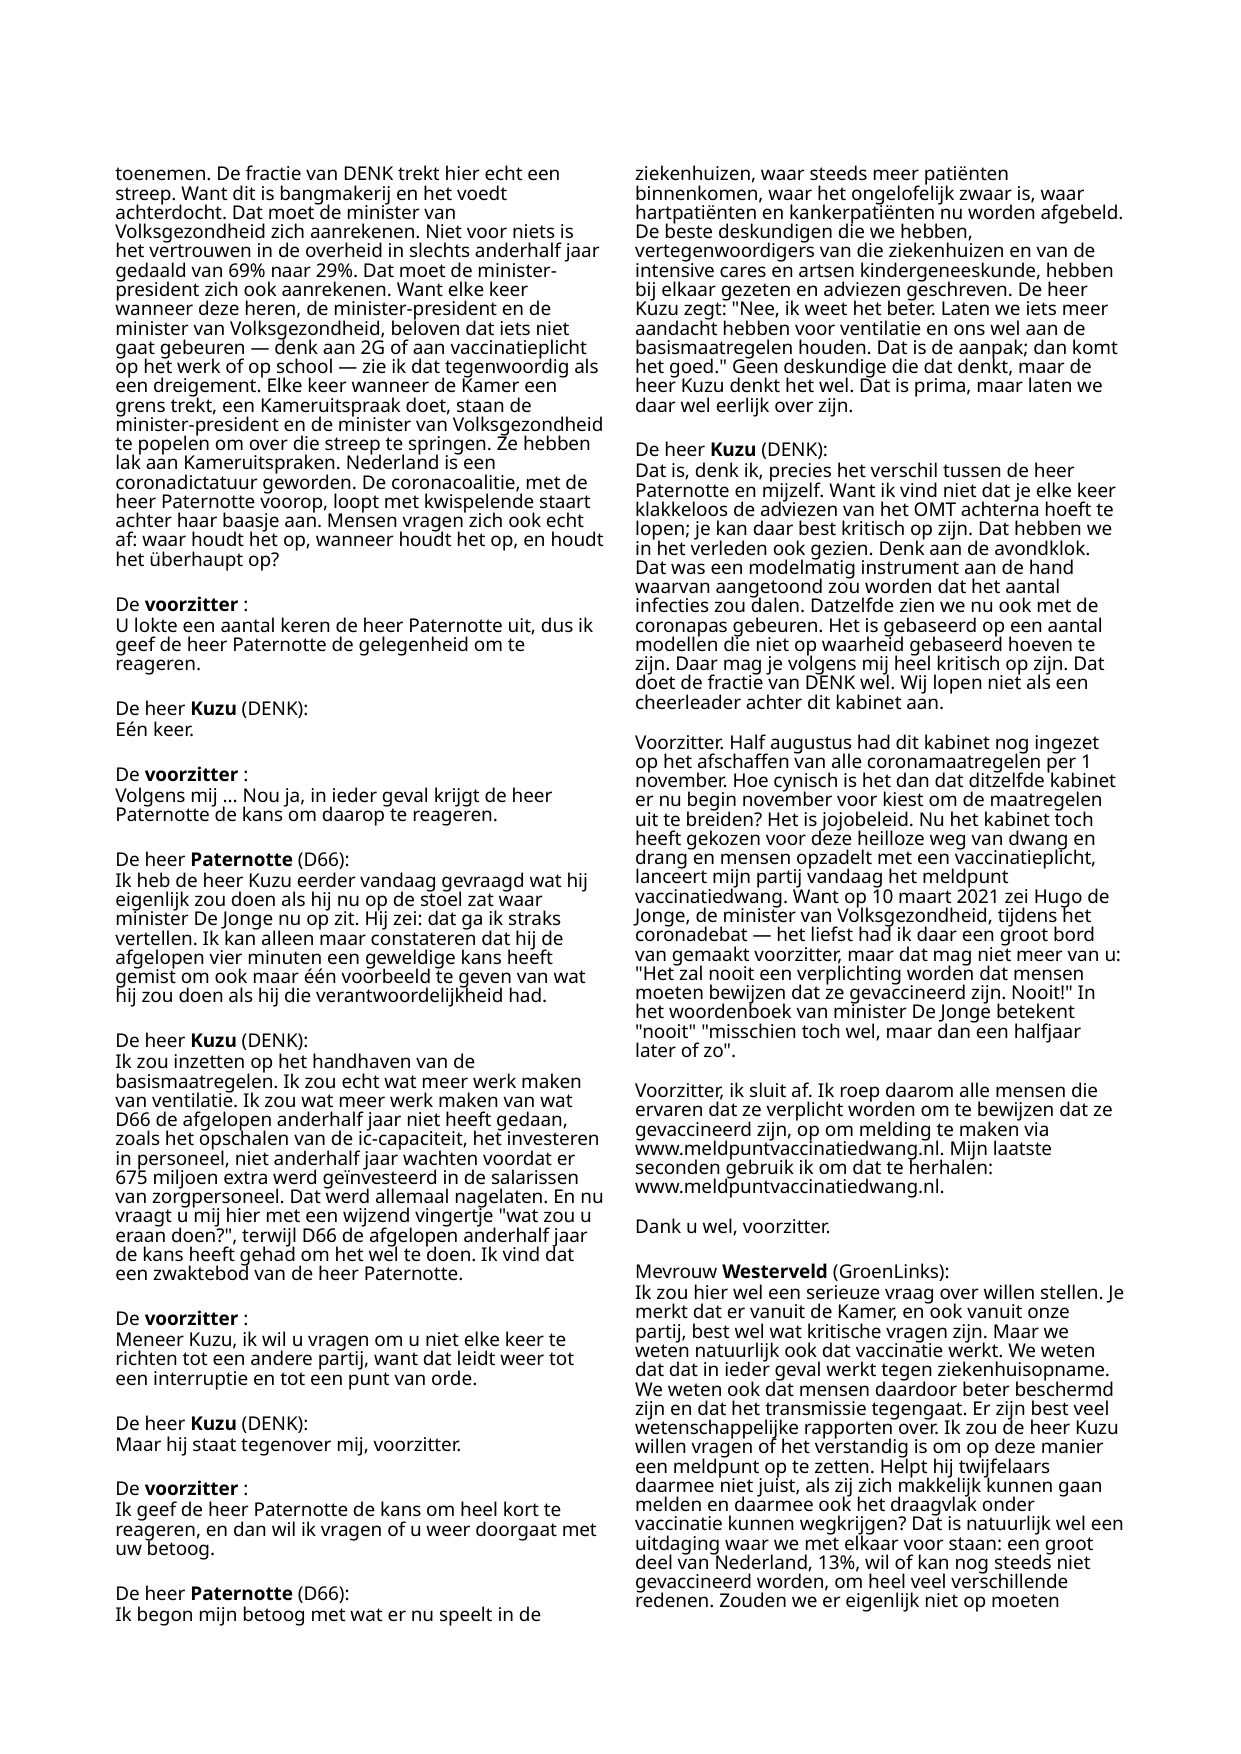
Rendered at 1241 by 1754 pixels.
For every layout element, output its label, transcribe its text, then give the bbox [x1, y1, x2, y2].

text Ik heb de heer Kuzu eerder vandaag gevraagd wat hij eigenlijk zou doen als hij nu op de stoel zat waar minister De Jonge nu op zit. Hij zei: dat ga ik straks vertellen. Ik kan alleen maar constateren dat hij de afgelopen vier minuten een geweldige kans heeft gemist om ook maar één voorbeeld te geven van wat hij zou doen als hij die verantwoordelijkheid had. [115, 872, 605, 1007]
text De voorzitter : [115, 1476, 605, 1501]
text Mevrouw Westerveld (GroenLinks): [635, 1258, 1125, 1284]
text Maar hij staat tegenover mij, voorzitter. [115, 1436, 605, 1455]
text Ik zou inzetten op het handhaven van de basismaatregelen. Ik zou echt wat meer werk maken van ventilatie. Ik zou wat meer werk maken van wat D66 de afgelopen anderhalf jaar niet heeft gedaan, zoals het opschalen van de ic-capaciteit, het investeren in personeel, niet anderhalf jaar wachten voordat er 675 miljoen extra werd geïnvesteerd in de salarissen van zorgpersoneel. Dat werd allemaal nagelaten. En nu vraagt u mij hier met een wijzend vingertje "wat zou u eraan doen?", terwijl D66 de afgelopen anderhalf jaar de kans heeft gehad om het wel te doen. Ik vind dat een zwaktebod van de heer Paternotte. [115, 1053, 605, 1284]
text Ik geef de heer Paternotte de kans om heel kort te reageren, en dan wil ik vragen of u weer doorgaat met uw betoog. [115, 1501, 605, 1559]
text Dank u wel, voorzitter. [635, 1218, 1125, 1238]
text Voorzitter, ik sluit af. Ik roep daarom alle mensen die ervaren dat ze verplicht worden om te bewijzen dat ze gevaccineerd zijn, op om melding te maken via www.meldpuntvaccinatiedwang.nl. Mijn laatste seconden gebruik ik om dat te herhalen: www.meldpuntvaccinatiedwang.nl. [635, 1082, 1125, 1198]
text De heer Paternotte (D66): [115, 1580, 605, 1606]
text De voorzitter : [115, 761, 605, 787]
text De heer Kuzu (DENK): [115, 1028, 605, 1053]
text toenemen. De fractie van DENK trekt hier echt een streep. Want dit is bangmakerij en het voedt achterdocht. Dat moet de minister van Volksgezondheid zich aanrekenen. Niet voor niets is het vertrouwen in de overheid in slechts anderhalf jaar gedaald van 69% naar 29%. Dat moet de minister-president zich ook aanrekenen. Want elke keer wanneer deze heren, de minister-president en de minister van Volksgezondheid, beloven dat iets niet gaat gebeuren — denk aan 2G of aan vaccinatieplicht op het werk of op school — zie ik dat tegenwoordig als een dreigement. Elke keer wanneer de Kamer een grens trekt, een Kameruitspraak doet, staan de minister-president en de minister van Volksgezondheid te popelen om over die streep te springen. Ze hebben lak aan Kameruitspraken. Nederland is een coronadictatuur geworden. De coronacoalitie, met de heer Paternotte voorop, loopt met kwispelende staart achter haar baasje aan. Mensen vragen zich ook echt af: waar houdt het op, wanneer houdt het op, en houdt het überhaupt op? [115, 165, 605, 570]
text U lokte een aantal keren de heer Paternotte uit, dus ik geef de heer Paternotte de gelegenheid om te reageren. [115, 617, 605, 674]
text De heer Kuzu (DENK): [635, 437, 1125, 462]
text Volgens mij ... Nou ja, in ieder geval krijgt de heer Paternotte de kans om daarop te reageren. [115, 787, 605, 825]
text De heer Kuzu (DENK): [115, 695, 605, 721]
text De heer Paternotte (D66): [115, 846, 605, 872]
text ziekenhuizen, waar steeds meer patiënten binnenkomen, waar het ongelofelijk zwaar is, waar hartpatiënten en kankerpatiënten nu worden afgebeld. De beste deskundigen die we hebben, vertegenwoordigers van die ziekenhuizen en van de intensive cares en artsen kindergeneeskunde, hebben bij elkaar gezeten en adviezen geschreven. De heer Kuzu zegt: "Nee, ik weet het beter. Laten we iets meer aandacht hebben voor ventilatie en ons wel aan de basismaatregelen houden. Dat is de aanpak; dan komt het goed." Geen deskundige die dat denkt, maar de heer Kuzu denkt het wel. Dat is prima, maar laten we daar wel eerlijk over zijn. [635, 165, 1125, 416]
text De voorzitter : [115, 1305, 605, 1331]
text Voorzitter. Half augustus had dit kabinet nog ingezet op het afschaffen van alle coronamaatregelen per 1 november. Hoe cynisch is het dan dat ditzelfde kabinet er nu begin november voor kiest om de maatregelen uit te breiden? Het is jojobeleid. Nu het kabinet toch heeft gekozen voor deze heilloze weg van dwang en drang en mensen opzadelt met een vaccinatieplicht, lanceert mijn partij vandaag het meldpunt vaccinatiedwang. Want op 10 maart 2021 zei Hugo de Jonge, de minister van Volksgezondheid, tijdens het coronadebat — het liefst had ik daar een groot bord van gemaakt voorzitter, maar dat mag niet meer van u: "Het zal nooit een verplichting worden dat mensen moeten bewijzen dat ze gevaccineerd zijn. Nooit!" In het woordenboek van minister De Jonge betekent "nooit" "misschien toch wel, maar dan een halfjaar later of zo". [635, 734, 1125, 1061]
text Eén keer. [115, 721, 605, 740]
text Dat is, denk ik, precies het verschil tussen de heer Paternotte en mijzelf. Want ik vind niet dat je elke keer klakkeloos de adviezen van het OMT achterna hoeft te lopen; je kan daar best kritisch op zijn. Dat hebben we in het verleden ook gezien. Denk aan de avondklok. Dat was een modelmatig instrument aan de hand waarvan aangetoond zou worden dat het aantal infecties zou dalen. Datzelfde zien we nu ook met de coronapas gebeuren. Het is gebaseerd op een aantal modellen die niet op waarheid gebaseerd hoeven te zijn. Daar mag je volgens mij heel kritisch op zijn. Dat doet de fractie van DENK wel. Wij lopen niet als een cheerleader achter dit kabinet aan. [635, 462, 1125, 713]
text Ik begon mijn betoog met wat er nu speelt in de [115, 1606, 605, 1625]
text Meneer Kuzu, ik wil u vragen om u niet elke keer te richten tot een andere partij, want dat leidt weer tot een interruptie en tot een punt van orde. [115, 1331, 605, 1389]
text De voorzitter : [115, 591, 605, 617]
text Ik zou hier wel een serieuze vraag over willen stellen. Je merkt dat er vanuit de Kamer, en ook vanuit onze partij, best wel wat kritische vragen zijn. Maar we weten natuurlijk ook dat vaccinatie werkt. We weten dat dat in ieder geval werkt tegen ziekenhuisopname. We weten ook dat mensen daardoor beter beschermd zijn en dat het transmissie tegengaat. Er zijn best veel wetenschappelijke rapporten over. Ik zou de heer Kuzu willen vragen of het verstandig is om op deze manier een meldpunt op te zetten. Helpt hij twijfelaars daarmee niet juist, als zij zich makkelijk kunnen gaan melden en daarmee ook het draagvlak onder vaccinatie kunnen wegkrijgen? Dat is natuurlijk wel een uitdaging waar we met elkaar voor staan: een groot deel van Nederland, 13%, wil of kan nog steeds niet gevaccineerd worden, om heel veel verschillende redenen. Zouden we er eigenlijk niet op moeten [635, 1284, 1125, 1612]
text De heer Kuzu (DENK): [115, 1410, 605, 1436]
